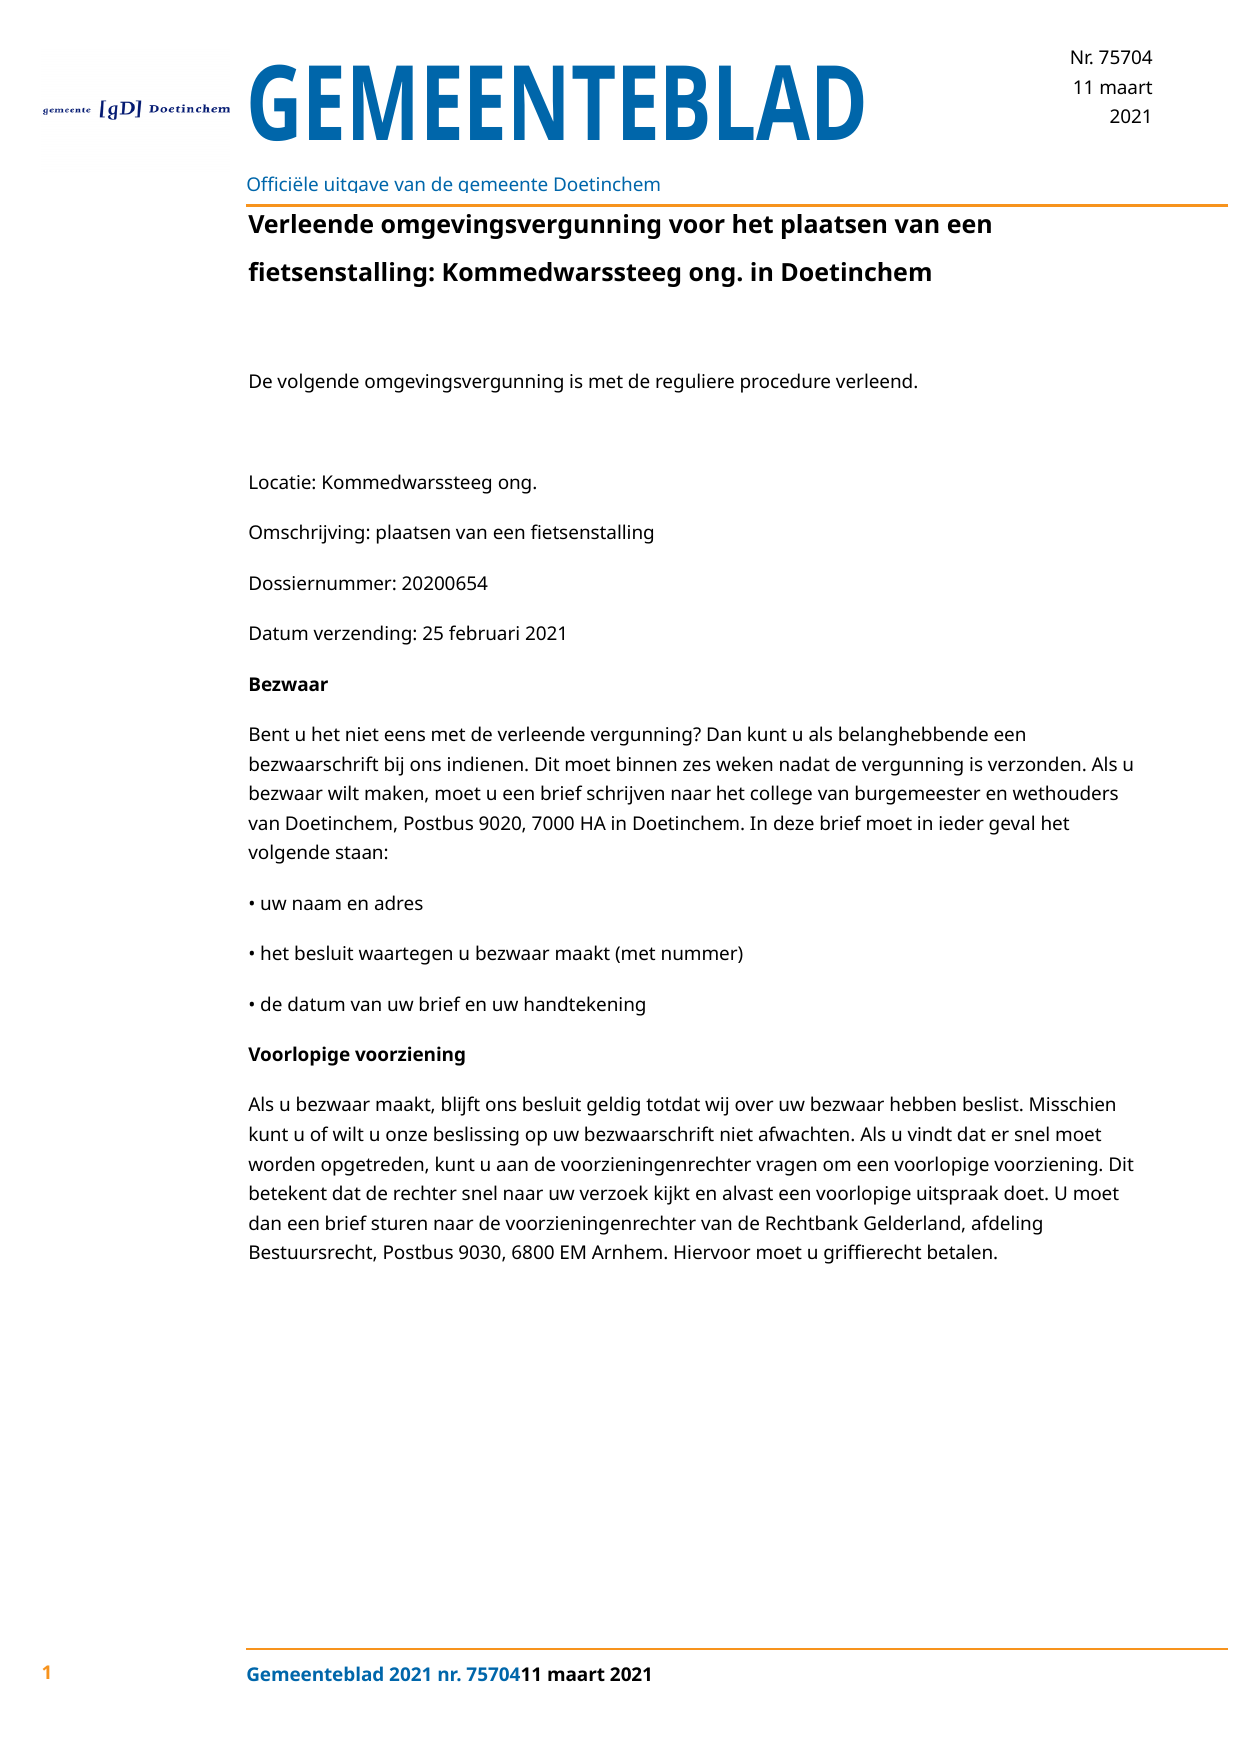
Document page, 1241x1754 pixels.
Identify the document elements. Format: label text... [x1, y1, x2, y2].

text Dossiernummer: 20200654 [248, 570, 1152, 596]
text Verleende omgevingsvergunning voor het plaatsen van een fietsenstalling: Kommedwarssteeg ong. in Doetinchem [248, 207, 1152, 288]
text Bent u het niet eens met de verleende vergunning? Dan kunt u als belanghebbende een bezwaarschrift bij ons indienen. Dit moet binnen zes weken nadat de vergunning is verzonden. Als u bezwaar wilt maken, moet u een brief schrijven naar het college van burgemeester en wethouders van Doetinchem, Postbus 9020, 7000 HA in Doetinchem. In deze brief moet in ieder geval het volgende staan: [248, 721, 1152, 865]
text Omschrijving: plaatsen van een fietsenstalling [248, 519, 1152, 545]
text Datum verzending: 25 februari 2021 [248, 620, 1152, 646]
text Locatie: Kommedwarssteeg ong. [248, 469, 1152, 495]
picture [41, 47, 231, 172]
text • de datum van uw brief en uw handtekening [248, 991, 1152, 1017]
text Voorlopige voorziening [248, 1041, 1152, 1067]
text De volgende omgevingsvergunning is met de reguliere procedure verleend. [248, 368, 1152, 394]
text Bezwaar [248, 671, 1152, 697]
text • uw naam en adres [248, 890, 1152, 916]
text • het besluit waartegen u bezwaar maakt (met nummer) [248, 940, 1152, 966]
text Als u bezwaar maakt, blijft ons besluit geldig totdat wij over uw bezwaar hebben beslist. Misschien kunt u of wilt u onze beslissing op uw bezwaarschrift niet afwachten. Als u vindt dat er snel moet worden opgetreden, kunt u aan de voorzieningenrechter vragen om een voorlopige voorziening. Dit betekent dat de rechter snel naar uw verzoek kijkt en alvast een voorlopige uitspraak doet. U moet dan een brief sturen naar de voorzieningenrechter van de Rechtbank Gelderland, afdeling Bestuursrecht, Postbus 9030, 6800 EM Arnhem. Hiervoor moet u griffierecht betalen. [248, 1092, 1152, 1265]
